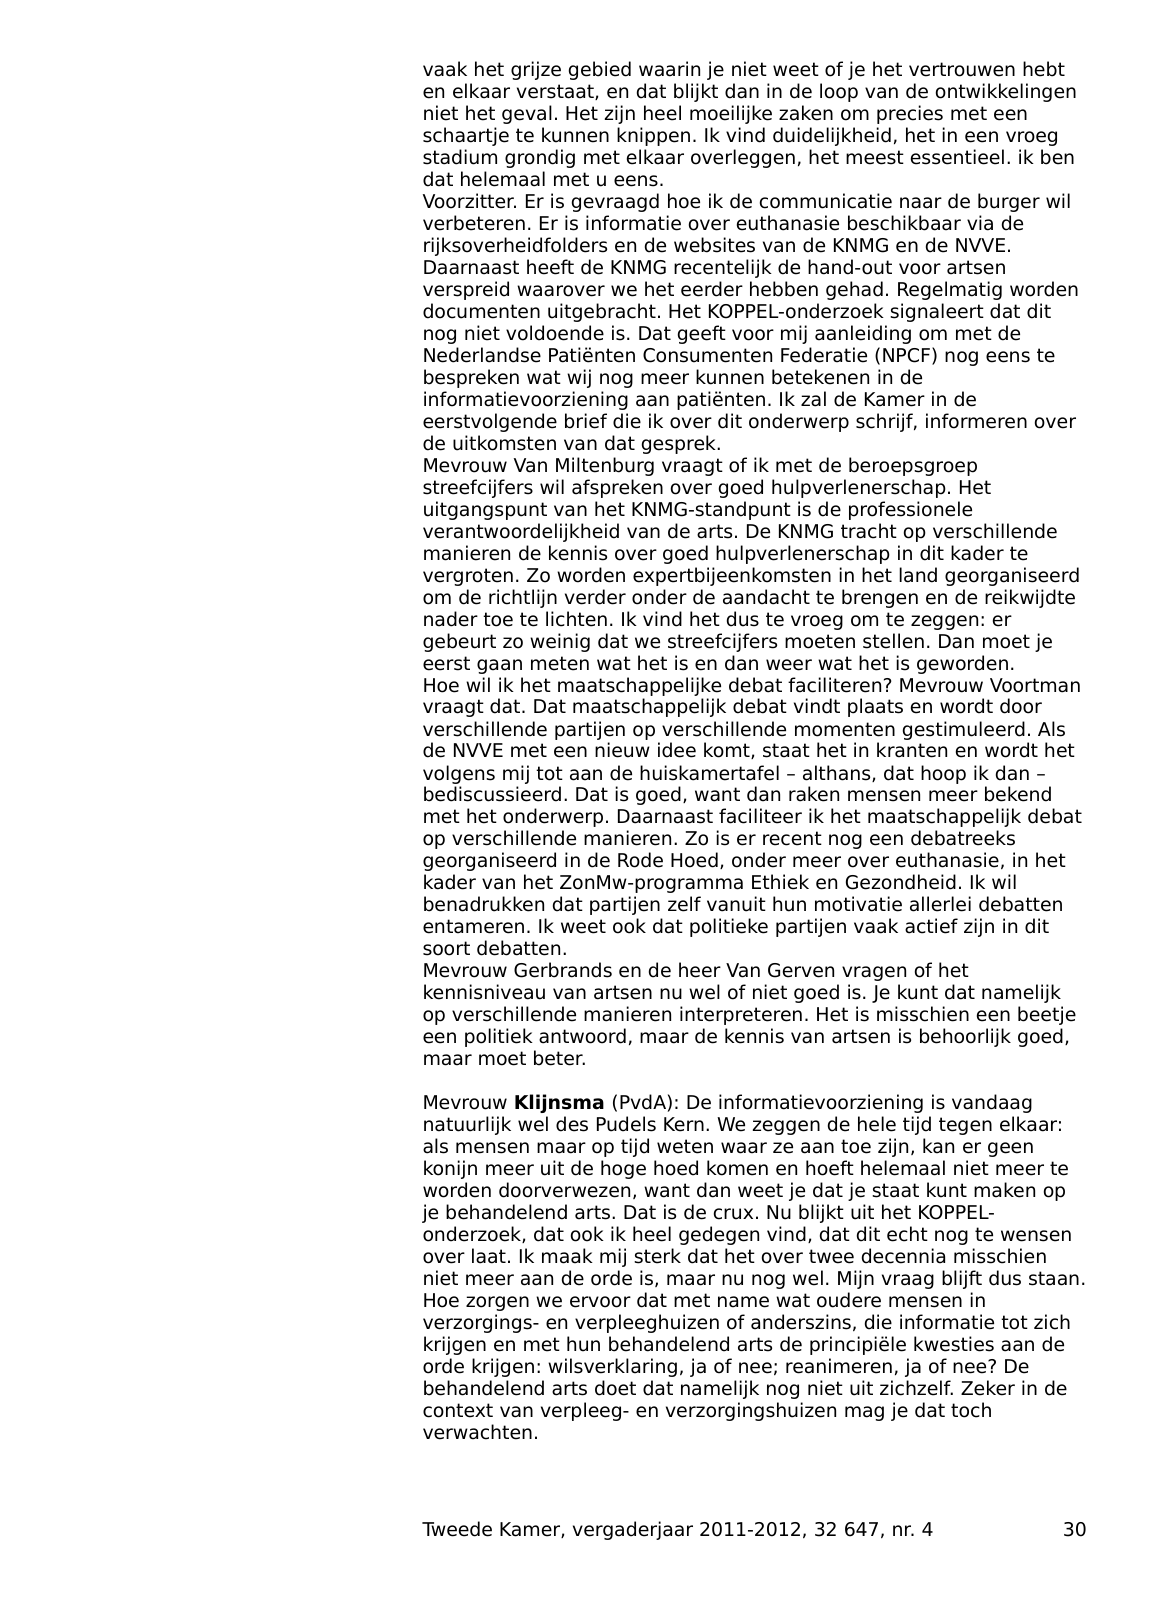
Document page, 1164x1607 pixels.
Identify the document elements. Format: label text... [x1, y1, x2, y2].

text Mevrouw Gerbrands en de heer Van Gerven vragen of het kennisniveau van artsen nu wel of niet goed is. Je kunt dat namelijk op verschillende manieren interpreteren. Het is misschien een beetje een politiek antwoord, maar de kennis van artsen is behoorlijk goed, maar moet beter. [422, 960, 1087, 1070]
text vaak het grijze gebied waarin je niet weet of je het vertrouwen hebt en elkaar verstaat, en dat blijkt dan in de loop van de ontwikkelingen niet het geval. Het zijn heel moeilijke zaken om precies met een schaartje te kunnen knippen. Ik vind duidelijkheid, het in een vroeg stadium grondig met elkaar overleggen, het meest essentieel. ik ben dat helemaal met u eens. [422, 59, 1087, 191]
text Hoe wil ik het maatschappelijke debat faciliteren? Mevrouw Voortman vraagt dat. Dat maatschappelijk debat vindt plaats en wordt door verschillende partijen op verschillende momenten gestimuleerd. Als de NVVE met een nieuw idee komt, staat het in kranten en wordt het volgens mij tot aan de huiskamertafel – althans, dat hoop ik dan – bediscussieerd. Dat is goed, want dan raken mensen meer bekend met het onderwerp. Daarnaast faciliteer ik het maatschappelijk debat op verschillende manieren. Zo is er recent nog een debatreeks georganiseerd in de Rode Hoed, onder meer over euthanasie, in het kader van het ZonMw-programma Ethiek en Gezondheid. Ik wil benadrukken dat partijen zelf vanuit hun motivatie allerlei debatten entameren. Ik weet ook dat politieke partijen vaak actief zijn in dit soort debatten. [422, 674, 1087, 960]
text Mevrouw Van Miltenburg vraagt of ik met de beroepsgroep streefcijfers wil afspreken over goed hulpverlenerschap. Het uitgangspunt van het KNMG-standpunt is de professionele verantwoordelijkheid van de arts. De KNMG tracht op verschillende manieren de kennis over goed hulpverlenerschap in dit kader te vergroten. Zo worden expertbijeenkomsten in het land georganiseerd om de richtlijn verder onder de aandacht te brengen en de reikwijdte nader toe te lichten. Ik vind het dus te vroeg om te zeggen: er gebeurt zo weinig dat we streefcijfers moeten stellen. Dan moet je eerst gaan meten wat het is en dan weer wat het is geworden. [422, 455, 1087, 674]
text Mevrouw Klijnsma (PvdA): De informatievoorziening is vandaag natuurlijk wel des Pudels Kern. We zeggen de hele tijd tegen elkaar: als mensen maar op tijd weten waar ze aan toe zijn, kan er geen konijn meer uit de hoge hoed komen en hoeft helemaal niet meer te worden doorverwezen, want dan weet je dat je staat kunt maken op je behandelend arts. Dat is de crux. Nu blijkt uit het KOPPEL-onderzoek, dat ook ik heel gedegen vind, dat dit echt nog te wensen over laat. Ik maak mij sterk dat het over twee decennia misschien niet meer aan de orde is, maar nu nog wel. Mijn vraag blijft dus staan. Hoe zorgen we ervoor dat met name wat oudere mensen in verzorgings- en verpleeghuizen of anderszins, die informatie tot zich krijgen en met hun behandelend arts de principiële kwesties aan de orde krijgen: wilsverklaring, ja of nee; reanimeren, ja of nee? De behandelend arts doet dat namelijk nog niet uit zichzelf. Zeker in de context van verpleeg- en verzorgingshuizen mag je dat toch verwachten. [422, 1092, 1087, 1444]
text Voorzitter. Er is gevraagd hoe ik de communicatie naar de burger wil verbeteren. Er is informatie over euthanasie beschikbaar via de rijksoverheidfolders en de websites van de KNMG en de NVVE. Daarnaast heeft de KNMG recentelijk de hand-out voor artsen verspreid waarover we het eerder hebben gehad. Regelmatig worden documenten uitgebracht. Het KOPPEL-onderzoek signaleert dat dit nog niet voldoende is. Dat geeft voor mij aanleiding om met de Nederlandse Patiënten Consumenten Federatie (NPCF) nog eens te bespreken wat wij nog meer kunnen betekenen in de informatievoorziening aan patiënten. Ik zal de Kamer in de eerstvolgende brief die ik over dit onderwerp schrijf, informeren over de uitkomsten van dat gesprek. [422, 191, 1087, 455]
